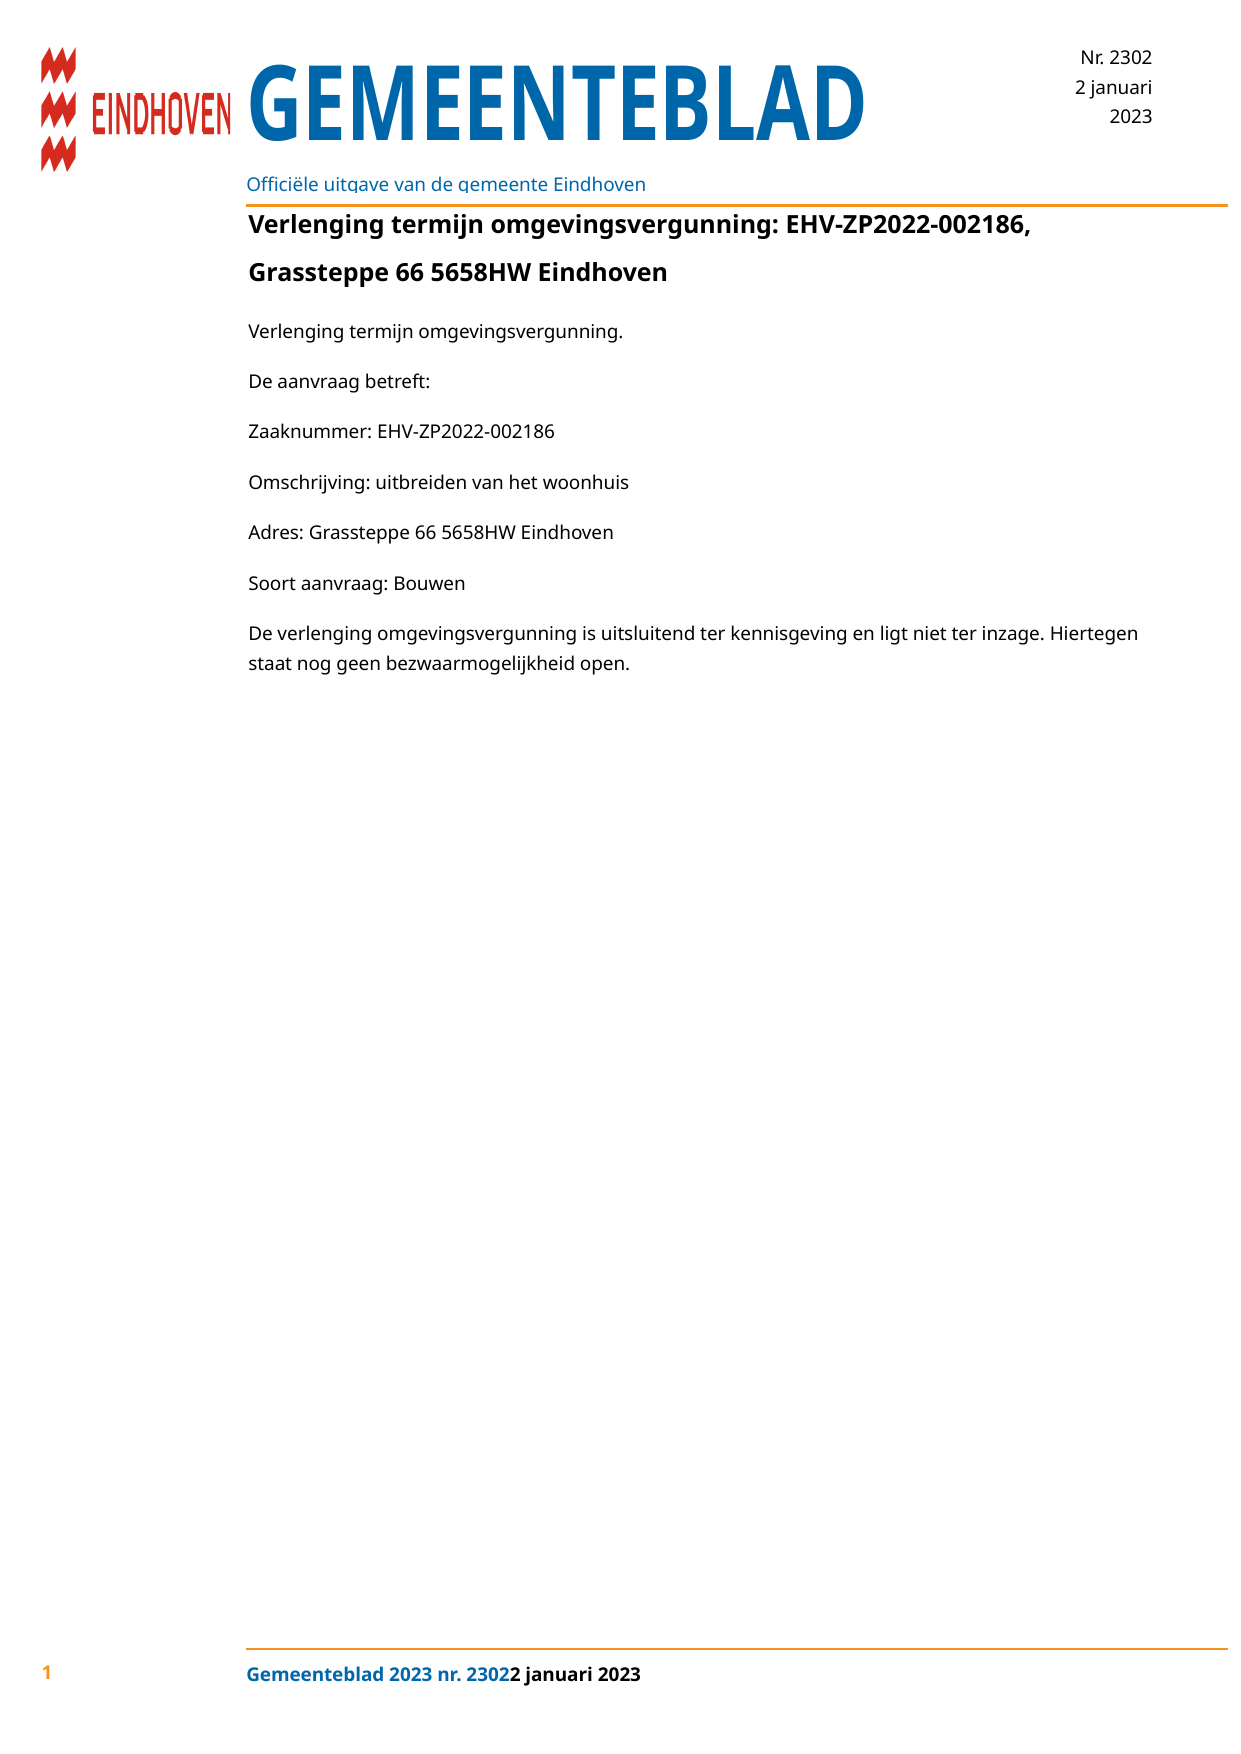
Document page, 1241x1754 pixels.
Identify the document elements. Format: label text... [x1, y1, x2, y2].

text De verlenging omgevingsvergunning is uitsluitend ter kennisgeving en ligt niet ter inzage. Hiertegen staat nog geen bezwaarmogelijkheid open. [248, 620, 1152, 676]
text Verlenging termijn omgevingsvergunning. [248, 318, 1152, 344]
picture [41, 47, 231, 172]
text Adres: Grassteppe 66 5658HW Eindhoven [248, 519, 1152, 545]
text Omschrijving: uitbreiden van het woonhuis [248, 469, 1152, 495]
text Zaaknummer: EHV-ZP2022-002186 [248, 419, 1152, 444]
text De aanvraag betreft: [248, 368, 1152, 394]
text Verlenging termijn omgevingsvergunning: EHV-ZP2022-002186, Grassteppe 66 5658HW Eindhoven [248, 207, 1152, 288]
text Soort aanvraag: Bouwen [248, 570, 1152, 596]
